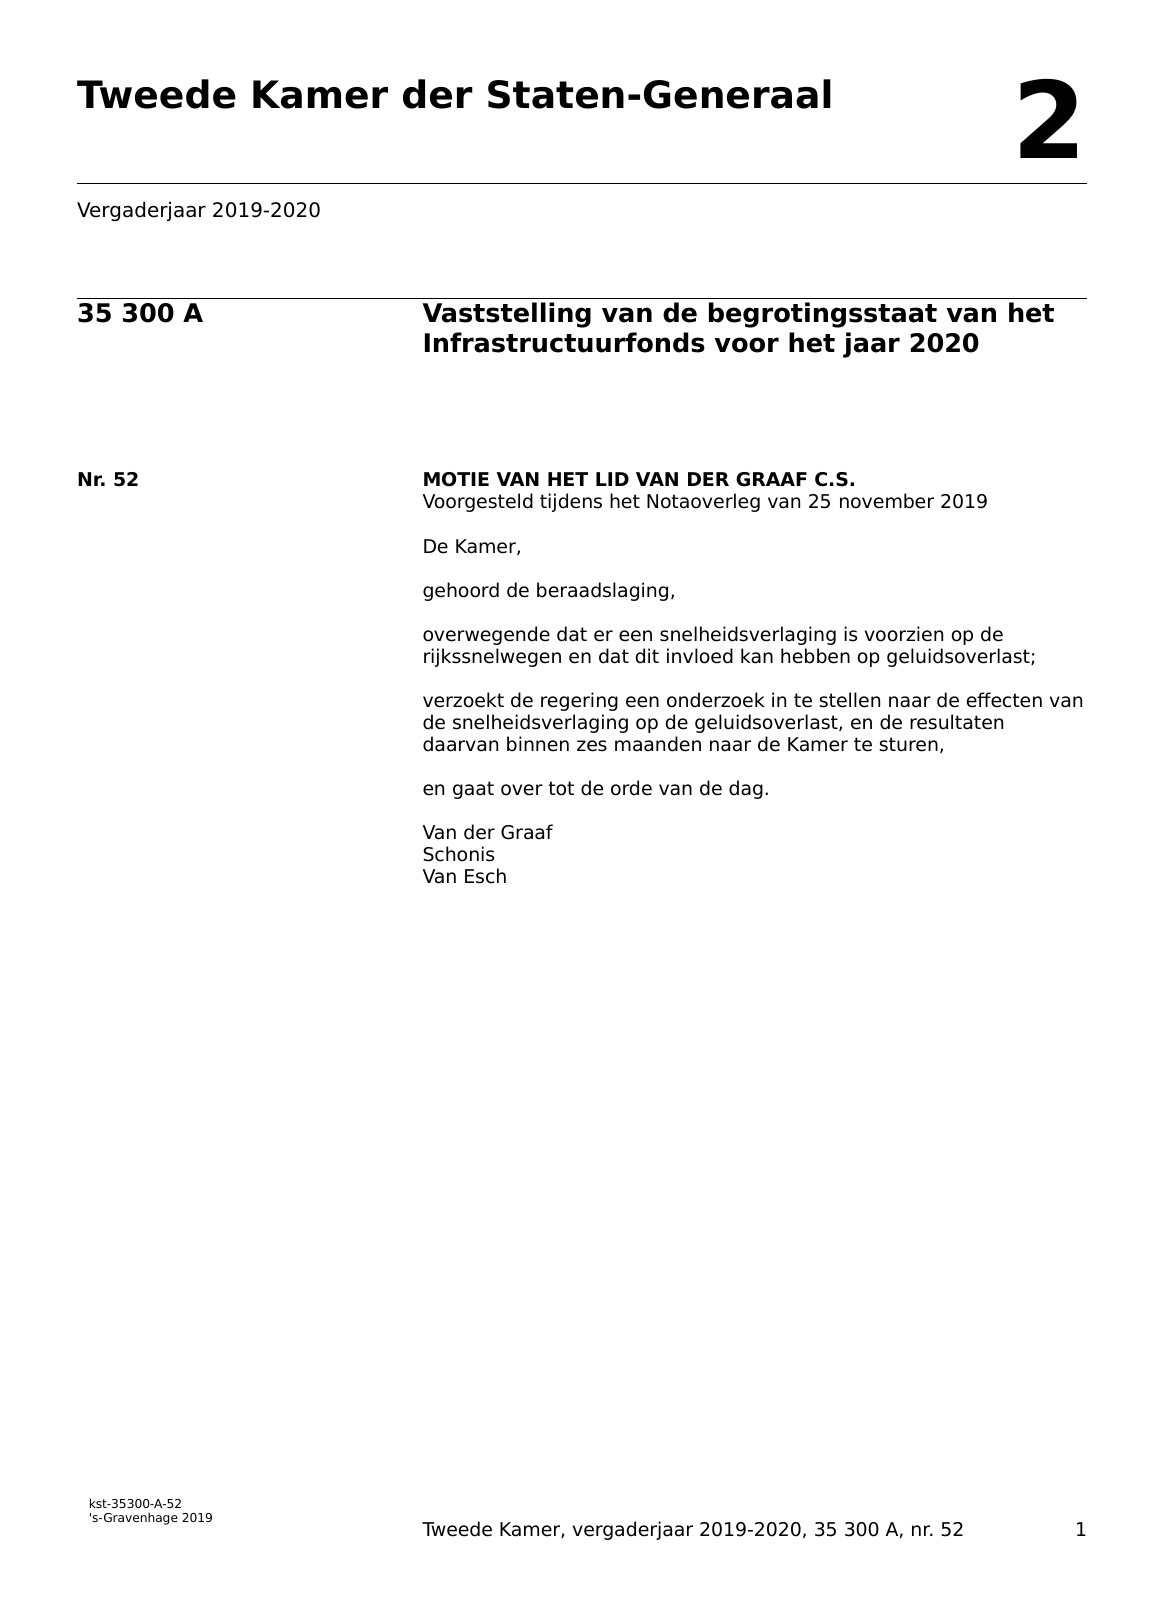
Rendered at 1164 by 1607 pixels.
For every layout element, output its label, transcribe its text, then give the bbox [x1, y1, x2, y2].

subtitle Nr. 52 MOTIE VAN HET LID VAN DER GRAAF C.S. [77, 469, 1087, 491]
text 's-Gravenhage 2019 [88, 1511, 323, 1525]
text De Kamer, [422, 536, 1087, 557]
table_header 2 [886, 59, 1087, 183]
text gehoord de beraadslaging, [422, 580, 1087, 602]
table_header Tweede Kamer der Staten-Generaal [77, 59, 886, 183]
text overwegende dat er een snelheidsverlaging is voorzien op de rijkssnelwegen en dat dit invloed kan hebben op geluidsoverlast; [422, 624, 1087, 668]
table_cell Vergaderjaar 2019-2020 [77, 184, 1087, 298]
subtitle 35 300 A Vaststelling van de begrotingsstaat van het Infrastructuurfonds voor het jaar 2020 [77, 299, 1087, 358]
text kst-35300-A-52 [88, 1497, 323, 1511]
text Voorgesteld tijdens het Notaoverleg van 25 november 2019 [422, 491, 1087, 513]
text Schonis [422, 844, 1087, 866]
text Van der Graaf [422, 822, 1087, 844]
text en gaat over tot de orde van de dag. [422, 778, 1087, 800]
text verzoekt de regering een onderzoek in te stellen naar de effecten van de snelheidsverlaging op de geluidsoverlast, en de resultaten daarvan binnen zes maanden naar de Kamer te sturen, [422, 690, 1087, 756]
text Van Esch [422, 866, 1087, 888]
